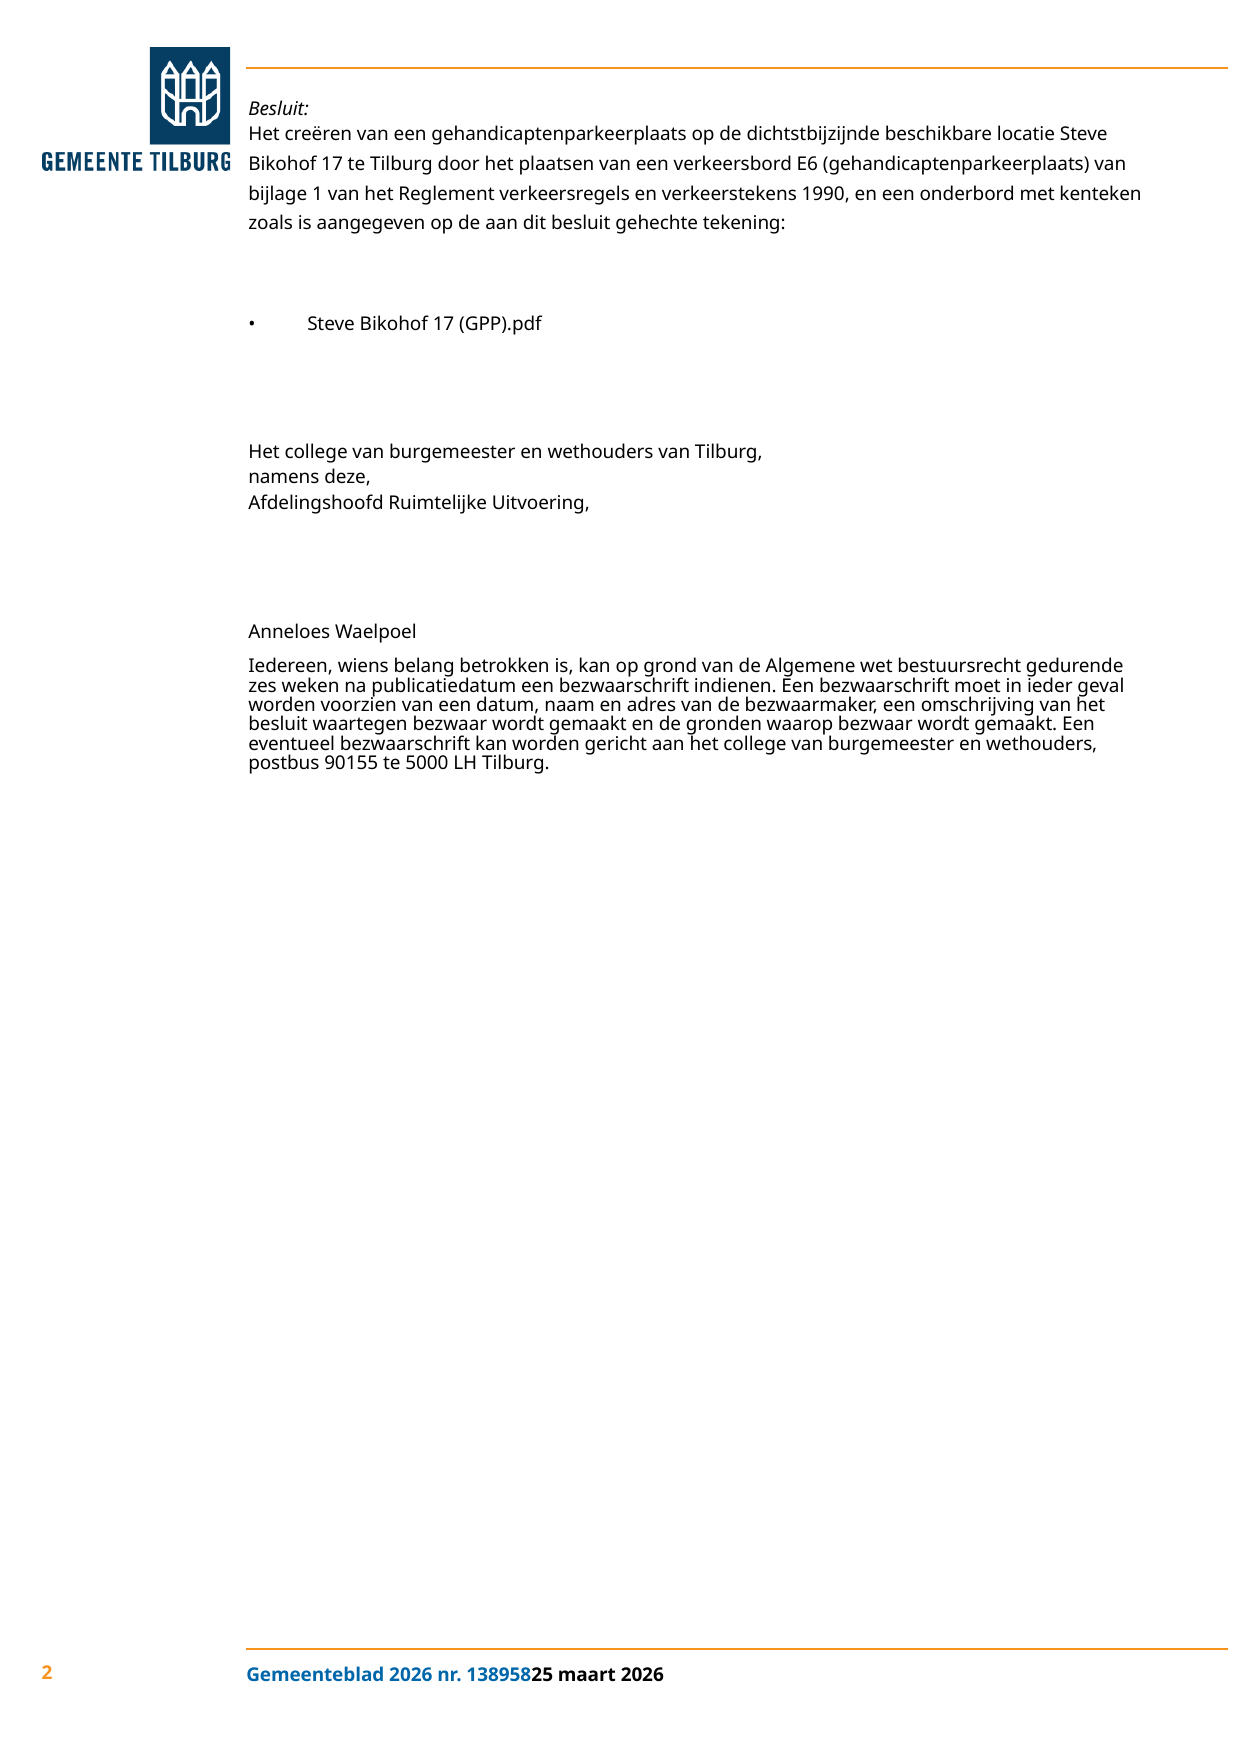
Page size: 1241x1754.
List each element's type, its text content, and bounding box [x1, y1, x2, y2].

text Afdelingshoofd Ruimtelijke Uitvoering, [248, 489, 1152, 515]
text Iedereen, wiens belang betrokken is, kan op grond van de Algemene wet bestuursrecht gedurende zes weken na publicatiedatum een bezwaarschrift indienen. Een bezwaarschrift moet in ieder geval worden voorzien van een datum, naam en adres van de bezwaarmaker, een omschrijving van het besluit waartegen bezwaar wordt gemaakt en de gronden waarop bezwaar wordt gemaakt. Een eventueel bezwaarschrift kan worden gericht aan het college van burgemeester en wethouders, postbus 90155 te 5000 LH Tilburg. [248, 657, 1152, 773]
list Steve Bikohof 17 (GPP).pdf [248, 310, 1152, 336]
text namens deze, [248, 464, 1152, 489]
text Anneloes Waelpoel [248, 618, 1152, 644]
text Het creëren van een gehandicaptenparkeerplaats op de dichtstbijzijnde beschikbare locatie Steve Bikohof 17 te Tilburg door het plaatsen van een verkeersbord E6 (gehandicaptenparkeerplaats) van bijlage 1 van het Reglement verkeersregels en verkeerstekens 1990, en een onderbord met kenteken zoals is aangegeven op de aan dit besluit gehechte tekening: [248, 121, 1152, 235]
text Besluit: [248, 95, 1152, 121]
picture [41, 47, 231, 172]
text Het college van burgemeester en wethouders van Tilburg, [248, 438, 1152, 464]
